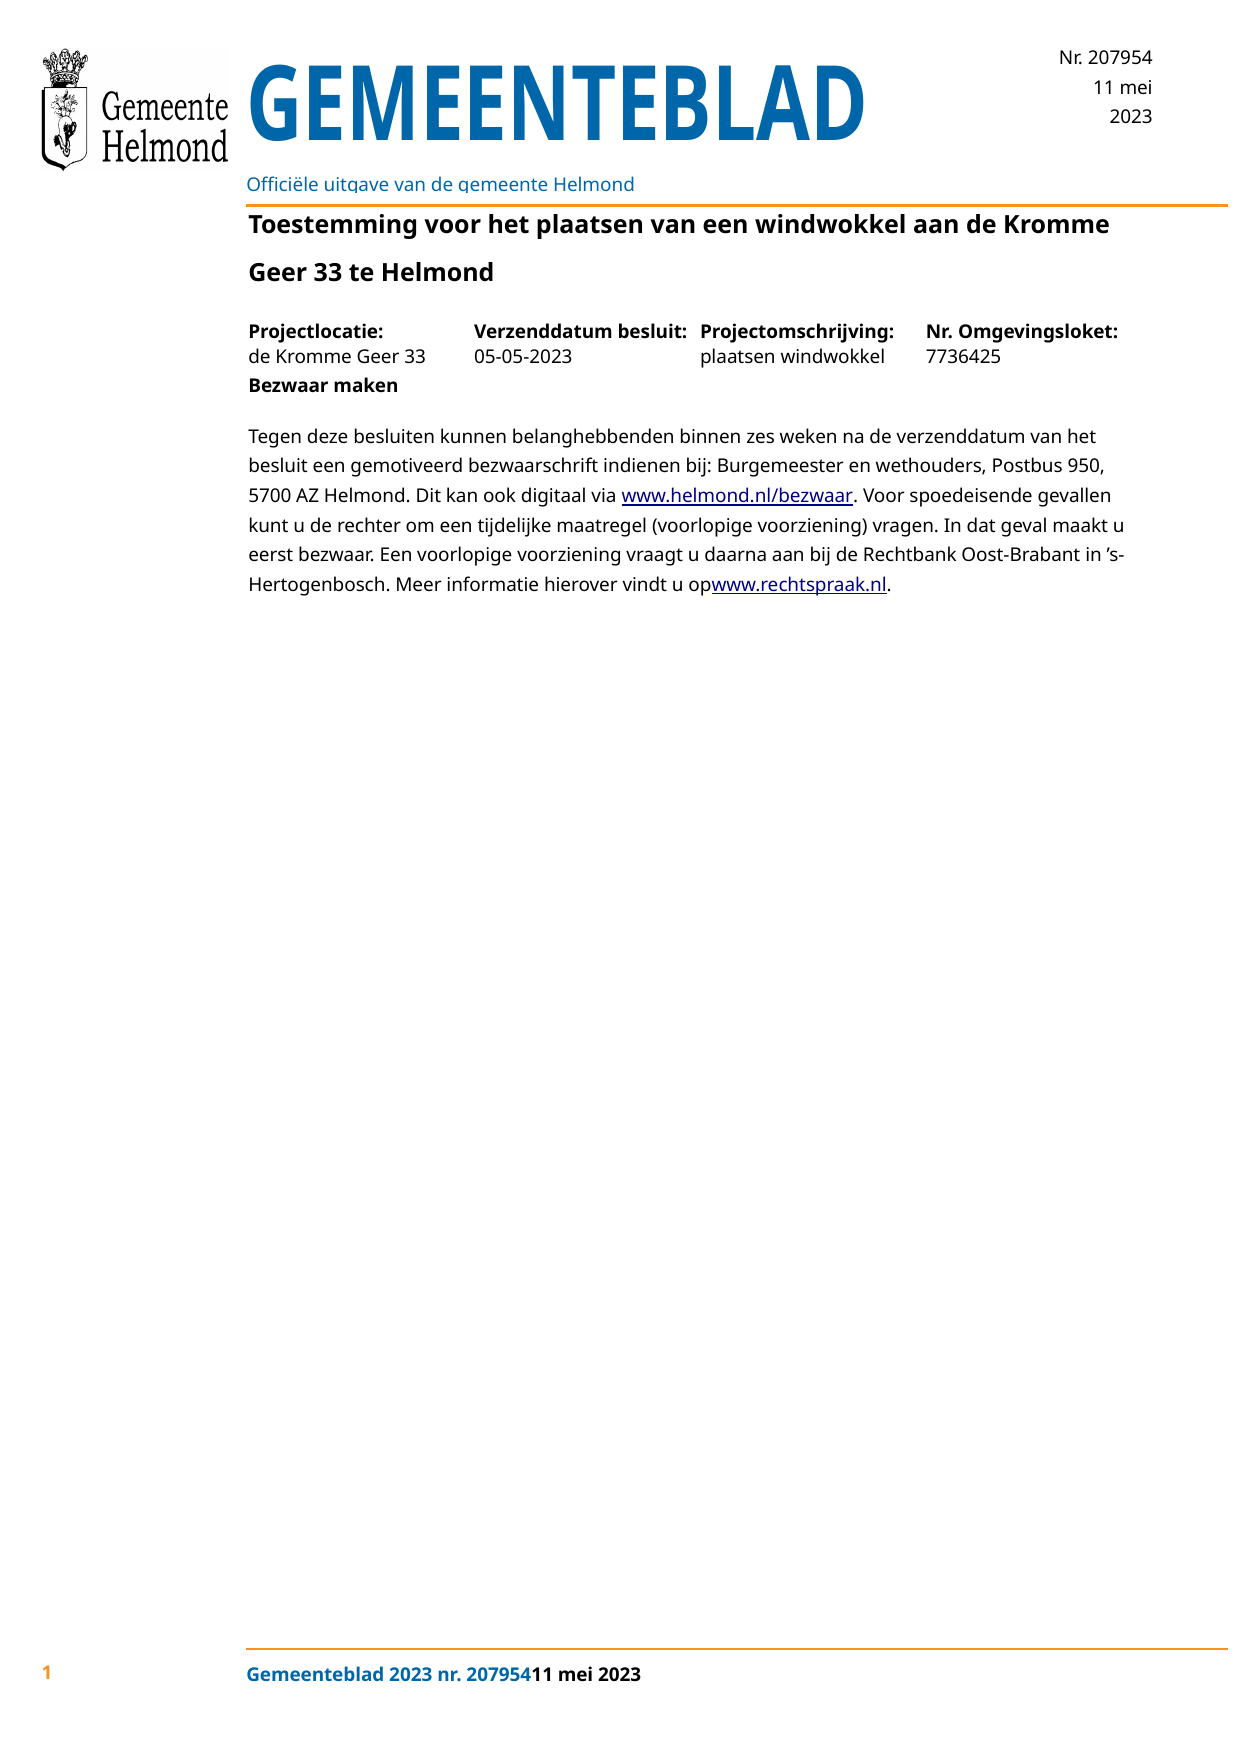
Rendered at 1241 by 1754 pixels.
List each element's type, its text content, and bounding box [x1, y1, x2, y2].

table_header Projectomschrijving: [700, 318, 926, 344]
table_cell de Kromme Geer 33 [248, 344, 474, 369]
text Tegen deze besluiten kunnen belanghebbenden binnen zes weken na de verzenddatum van het besluit een gemotiveerd bezwaarschrift indienen bij: Burgemeester en wethouders, Postbus 950, 5700 AZ Helmond. Dit kan ook digitaal via www.helmond.nl/bezwaar. Voor spoedeisende gevallen kunt u de rechter om een tijdelijke maatregel (voorlopige voorziening) vragen. In dat geval maakt u eerst bezwaar. Een voorlopige voorziening vraagt u daarna aan bij de Rechtbank Oost-Brabant in ’s-Hertogenbosch. Meer informatie hierover vindt u opwww.rechtspraak.nl. [248, 423, 1152, 597]
table_header Verzenddatum besluit: [474, 318, 700, 344]
table_cell plaatsen windwokkel [700, 344, 926, 369]
table_header Nr. Omgevingsloket: [926, 318, 1152, 344]
text Bezwaar maken [248, 373, 1152, 398]
picture [41, 47, 231, 172]
table_header Projectlocatie: [248, 318, 474, 344]
table_cell 7736425 [926, 344, 1152, 369]
table_cell 05-05-2023 [474, 344, 700, 369]
text Toestemming voor het plaatsen van een windwokkel aan de Kromme Geer 33 te Helmond [248, 207, 1152, 288]
